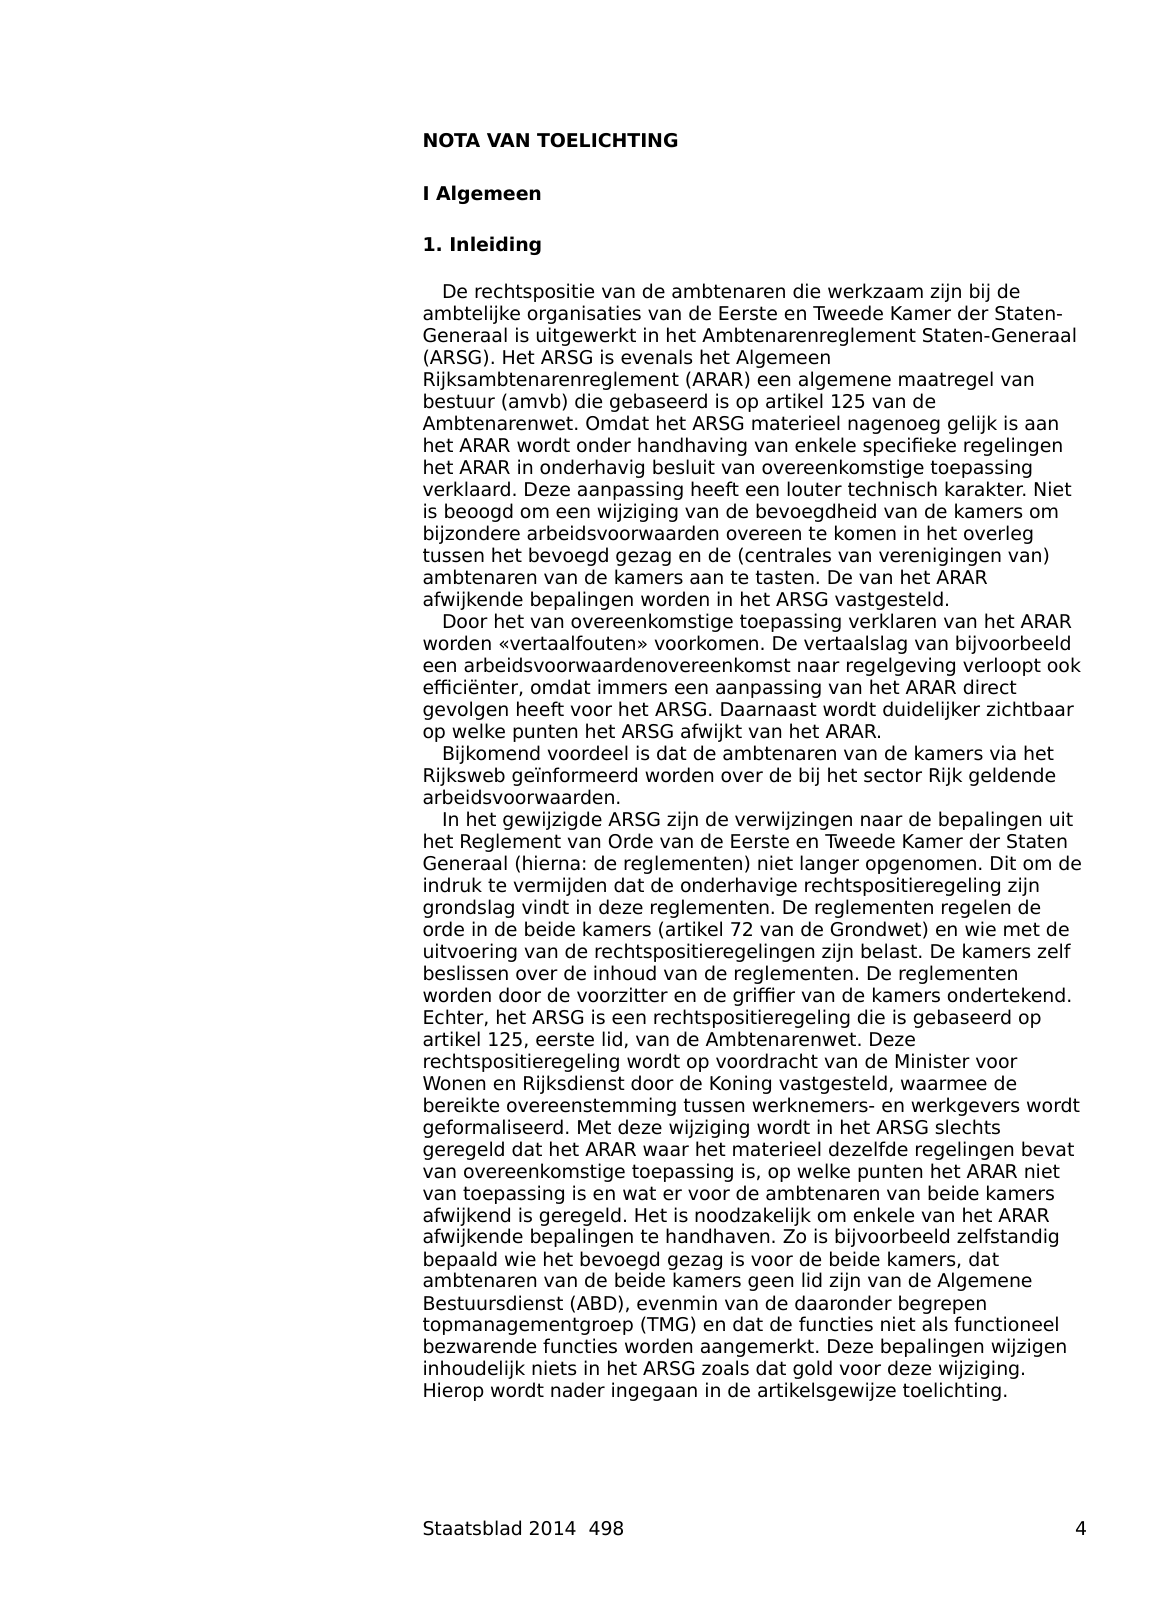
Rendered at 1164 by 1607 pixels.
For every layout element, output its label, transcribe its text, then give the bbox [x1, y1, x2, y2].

text Bijkomend voordeel is dat de ambtenaren van de kamers via het Rijksweb geïnformeerd worden over de bij het sector Rijk geldende arbeidsvoorwaarden. [422, 743, 1087, 809]
subtitle I Algemeen [422, 182, 1087, 204]
subtitle 1. Inleiding [422, 234, 1087, 256]
text In het gewijzigde ARSG zijn de verwijzingen naar de bepalingen uit het Reglement van Orde van de Eerste en Tweede Kamer der Staten Generaal (hierna: de reglementen) niet langer opgenomen. Dit om de indruk te vermijden dat de onderhavige rechtspositieregeling zijn grondslag vindt in deze reglementen. De reglementen regelen de orde in de beide kamers (artikel 72 van de Grondwet) en wie met de uitvoering van de rechtspositieregelingen zijn belast. De kamers zelf beslissen over de inhoud van de reglementen. De reglementen worden door de voorzitter en de griffier van de kamers ondertekend. Echter, het ARSG is een rechtspositieregeling die is gebaseerd op artikel 125, eerste lid, van de Ambtenarenwet. Deze rechtspositieregeling wordt op voordracht van de Minister voor Wonen en Rijksdienst door de Koning vastgesteld, waarmee de bereikte overeenstemming tussen werknemers- en werkgevers wordt geformaliseerd. Met deze wijziging wordt in het ARSG slechts geregeld dat het ARAR waar het materieel dezelfde regelingen bevat van overeenkomstige toepassing is, op welke punten het ARAR niet van toepassing is en wat er voor de ambtenaren van beide kamers afwijkend is geregeld. Het is noodzakelijk om enkele van het ARAR afwijkende bepalingen te handhaven. Zo is bijvoorbeeld zelfstandig bepaald wie het bevoegd gezag is voor de beide kamers, dat ambtenaren van de beide kamers geen lid zijn van de Algemene Bestuursdienst (ABD), evenmin van de daaronder begrepen topmanagementgroep (TMG) en dat de functies niet als functioneel bezwarende functies worden aangemerkt. Deze bepalingen wijzigen inhoudelijk niets in het ARSG zoals dat gold voor deze wijziging. Hierop wordt nader ingegaan in de artikelsgewijze toelichting. [422, 809, 1087, 1402]
text De rechtspositie van de ambtenaren die werkzaam zijn bij de ambtelijke organisaties van de Eerste en Tweede Kamer der Staten-Generaal is uitgewerkt in het Ambtenarenreglement Staten-Generaal (ARSG). Het ARSG is evenals het Algemeen Rijksambtenarenreglement (ARAR) een algemene maatregel van bestuur (amvb) die gebaseerd is op artikel 125 van de Ambtenarenwet. Omdat het ARSG materieel nagenoeg gelijk is aan het ARAR wordt onder handhaving van enkele specifieke regelingen het ARAR in onderhavig besluit van overeenkomstige toepassing verklaard. Deze aanpassing heeft een louter technisch karakter. Niet is beoogd om een wijziging van de bevoegdheid van de kamers om bijzondere arbeidsvoorwaarden overeen te komen in het overleg tussen het bevoegd gezag en de (centrales van verenigingen van) ambtenaren van de kamers aan te tasten. De van het ARAR afwijkende bepalingen worden in het ARSG vastgesteld. [422, 281, 1087, 611]
subtitle NOTA VAN TOELICHTING [422, 130, 1087, 152]
text Door het van overeenkomstige toepassing verklaren van het ARAR worden «vertaalfouten» voorkomen. De vertaalslag van bijvoorbeeld een arbeidsvoorwaardenovereenkomst naar regelgeving verloopt ook efficiënter, omdat immers een aanpassing van het ARAR direct gevolgen heeft voor het ARSG. Daarnaast wordt duidelijker zichtbaar op welke punten het ARSG afwijkt van het ARAR. [422, 611, 1087, 743]
